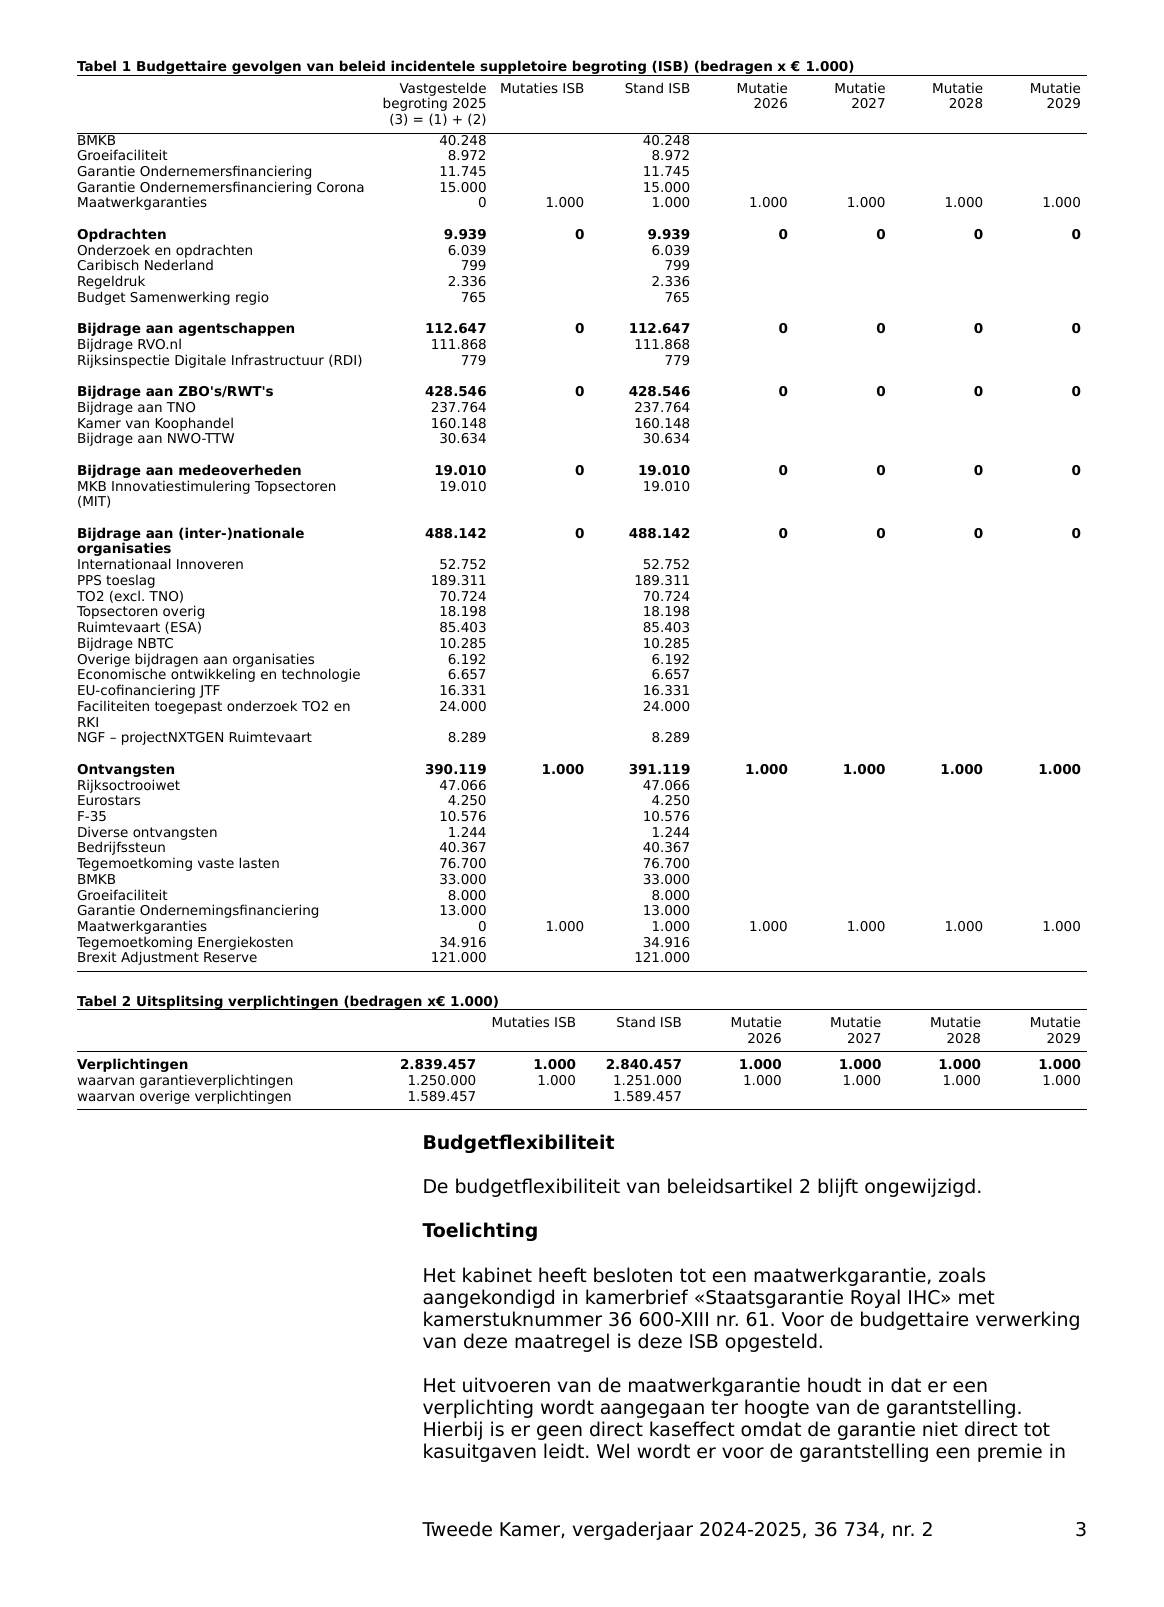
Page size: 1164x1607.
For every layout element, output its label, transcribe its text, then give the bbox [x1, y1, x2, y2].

table_cell 8.289 [372, 730, 492, 746]
table_cell 2.840.457 [582, 1052, 688, 1073]
table_cell 19.010 [372, 479, 492, 510]
table_cell Mutatie 2027 [794, 76, 891, 132]
table_cell [794, 935, 891, 950]
table_cell 1.000 [989, 919, 1087, 934]
table_cell [492, 400, 590, 416]
table_cell Kamer van Koophandel [77, 416, 372, 431]
table_cell [372, 447, 492, 463]
table_cell [891, 950, 989, 971]
table_cell [794, 305, 891, 321]
table_cell Ontvangsten [77, 762, 372, 777]
table_cell 40.248 [590, 134, 696, 148]
table_cell [794, 903, 891, 919]
table_cell 1.000 [989, 195, 1087, 211]
table_cell 34.916 [372, 935, 492, 950]
table_cell 779 [590, 353, 696, 368]
table_cell 33.000 [372, 872, 492, 887]
table_cell 30.634 [590, 431, 696, 447]
table_cell [891, 777, 989, 793]
table_cell [794, 148, 891, 164]
table_cell Budget Samenwerking regio [77, 290, 372, 305]
table_cell [696, 683, 793, 699]
table_cell 779 [372, 353, 492, 368]
table_cell [492, 793, 590, 809]
table_cell Internationaal Innoveren [77, 557, 372, 573]
table_cell [492, 888, 590, 903]
table_cell 6.039 [590, 243, 696, 258]
table_cell Mutatie 2026 [688, 1010, 787, 1051]
table_cell [794, 134, 891, 148]
table_cell [696, 243, 793, 258]
table_cell 1.251.000 [582, 1073, 688, 1088]
table_cell [989, 604, 1087, 620]
table_cell 19.010 [372, 463, 492, 478]
table_cell Maatwerkgaranties [77, 919, 372, 934]
table_cell [989, 479, 1087, 510]
table_cell [794, 368, 891, 384]
table_cell [989, 935, 1087, 950]
table_cell 390.119 [372, 762, 492, 777]
table_cell [696, 368, 793, 384]
table_cell 1.000 [688, 1052, 787, 1073]
table_cell 47.066 [590, 777, 696, 793]
table_cell [492, 148, 590, 164]
table_cell 112.647 [590, 321, 696, 337]
table_cell PPS toeslag [77, 573, 372, 588]
table_cell 11.745 [372, 164, 492, 179]
table_cell [794, 809, 891, 824]
table_cell TO2 (excl. TNO) [77, 589, 372, 604]
table_cell [794, 620, 891, 636]
table_cell BMKB [77, 134, 372, 148]
table_cell 13.000 [590, 903, 696, 919]
table_cell waarvan overige verplichtingen [77, 1089, 376, 1109]
subtitle Toelichting [422, 1220, 1087, 1242]
table_cell Bedrijfssteun [77, 840, 372, 856]
table_cell [794, 258, 891, 274]
table_cell [891, 903, 989, 919]
table_cell 0 [989, 384, 1087, 400]
table_cell [77, 305, 372, 321]
table_cell [989, 431, 1087, 447]
table_cell 428.546 [590, 384, 696, 400]
table_cell 0 [891, 227, 989, 242]
table_cell [492, 180, 590, 195]
table_cell [794, 557, 891, 573]
table_cell [891, 856, 989, 872]
table_cell 16.331 [372, 683, 492, 699]
table_cell 488.142 [372, 526, 492, 557]
table_cell [590, 305, 696, 321]
table_cell 24.000 [590, 699, 696, 730]
table_cell [891, 620, 989, 636]
table_cell [794, 447, 891, 463]
table_cell [794, 400, 891, 416]
table_cell [77, 211, 372, 227]
table_cell [492, 211, 590, 227]
table_cell [891, 134, 989, 148]
table_cell [891, 258, 989, 274]
table_cell [794, 888, 891, 903]
table_cell [492, 305, 590, 321]
table_cell 160.148 [590, 416, 696, 431]
table_cell Bijdrage aan TNO [77, 400, 372, 416]
table_cell 1.000 [696, 195, 793, 211]
table_cell 1.244 [372, 825, 492, 840]
table_cell 0 [372, 195, 492, 211]
table_cell [989, 243, 1087, 258]
table_cell 0 [696, 227, 793, 242]
table_cell waarvan garantieverplichtingen [77, 1073, 376, 1088]
table_cell [794, 510, 891, 526]
text Het kabinet heeft besloten tot een maatwerkgarantie, zoals aangekondigd in kamerbrief «Staatsgarantie Royal IHC» met kamerstuknummer 36 600-XIII nr. 61. Voor de budgettaire verwerking van deze maatregel is deze ISB opgesteld. [422, 1264, 1087, 1352]
table_cell [989, 730, 1087, 746]
table_cell [989, 305, 1087, 321]
table_cell 0 [891, 463, 989, 478]
table_cell [989, 683, 1087, 699]
table_cell Bijdrage aan medeoverheden [77, 463, 372, 478]
table_cell [492, 368, 590, 384]
table_cell 1.000 [887, 1073, 987, 1088]
table_cell [590, 368, 696, 384]
table_cell [492, 337, 590, 353]
table_cell [688, 1089, 787, 1109]
table_cell [590, 211, 696, 227]
table_cell 1.000 [987, 1052, 1087, 1073]
table_cell 0 [492, 463, 590, 478]
table_cell 1.000 [482, 1073, 582, 1088]
table_cell [696, 604, 793, 620]
table_cell 1.000 [696, 762, 793, 777]
table_cell 47.066 [372, 777, 492, 793]
table_cell [989, 903, 1087, 919]
table_cell [989, 840, 1087, 856]
table_cell [794, 872, 891, 887]
table_cell [492, 935, 590, 950]
table_cell 121.000 [372, 950, 492, 971]
table_cell [492, 903, 590, 919]
subtitle Budgetflexibiliteit [422, 1132, 1087, 1154]
table_cell Groeifaciliteit [77, 888, 372, 903]
table_cell [492, 604, 590, 620]
table_cell Stand ISB [582, 1010, 688, 1051]
table_cell [696, 589, 793, 604]
table_cell [696, 305, 793, 321]
table_cell Bijdrage aan (inter-)nationale organisaties [77, 526, 372, 557]
table_cell Mutatie 2026 [696, 76, 793, 132]
table_cell 1.589.457 [376, 1089, 482, 1109]
table_cell 34.916 [590, 935, 696, 950]
table_cell 189.311 [590, 573, 696, 588]
table_cell 765 [372, 290, 492, 305]
table_cell MKB Innovatiestimulering Topsectoren (MIT) [77, 479, 372, 510]
table_cell 1.000 [590, 195, 696, 211]
table_cell 8.972 [590, 148, 696, 164]
table_cell [696, 746, 793, 762]
table_cell 8.289 [590, 730, 696, 746]
table_cell [696, 134, 793, 148]
table_cell [794, 416, 891, 431]
table_cell Mutatie 2028 [891, 76, 989, 132]
table_cell [794, 825, 891, 840]
table_cell 33.000 [590, 872, 696, 887]
table_cell 6.039 [372, 243, 492, 258]
table_cell 0 [891, 384, 989, 400]
table_cell [696, 290, 793, 305]
table_cell [891, 825, 989, 840]
table_cell Caribisch Nederland [77, 258, 372, 274]
table_cell 237.764 [590, 400, 696, 416]
table_cell 1.589.457 [582, 1089, 688, 1109]
table_cell [696, 180, 793, 195]
table_cell [372, 211, 492, 227]
table_cell [590, 447, 696, 463]
table_cell [989, 746, 1087, 762]
table_cell 1.000 [887, 1052, 987, 1073]
table_cell [989, 809, 1087, 824]
table_cell 70.724 [372, 589, 492, 604]
table_cell [794, 699, 891, 730]
table_cell 0 [891, 321, 989, 337]
table_cell [492, 636, 590, 651]
table_cell [794, 337, 891, 353]
table_cell [794, 793, 891, 809]
table_cell [696, 667, 793, 683]
table_cell [696, 872, 793, 887]
table_cell [891, 651, 989, 667]
table_cell [492, 589, 590, 604]
table_cell [891, 416, 989, 431]
table_cell [794, 211, 891, 227]
table_cell [989, 510, 1087, 526]
table_cell Tegemoetkoming Energiekosten [77, 935, 372, 950]
table_cell [696, 699, 793, 730]
table_cell [492, 573, 590, 588]
table_cell [989, 416, 1087, 431]
table_cell [794, 683, 891, 699]
table_cell [989, 353, 1087, 368]
table_cell [989, 447, 1087, 463]
table_cell 0 [989, 463, 1087, 478]
table_cell [492, 274, 590, 290]
table_cell 799 [372, 258, 492, 274]
table_cell 11.745 [590, 164, 696, 179]
table_cell Bijdrage aan ZBO's/RWT's [77, 384, 372, 400]
table_cell 24.000 [372, 699, 492, 730]
table_cell 1.244 [590, 825, 696, 840]
table_cell 18.198 [372, 604, 492, 620]
table_cell [891, 699, 989, 730]
table_cell 10.285 [590, 636, 696, 651]
table_cell [492, 872, 590, 887]
table_cell Topsectoren overig [77, 604, 372, 620]
table_cell Mutaties ISB [482, 1010, 582, 1051]
table_cell 76.700 [372, 856, 492, 872]
table_cell Tegemoetkoming vaste lasten [77, 856, 372, 872]
table_cell 0 [372, 919, 492, 934]
table_cell [696, 431, 793, 447]
table_cell 8.000 [590, 888, 696, 903]
table_cell [891, 479, 989, 510]
table_cell [77, 746, 372, 762]
table_cell 70.724 [590, 589, 696, 604]
table_cell 1.000 [492, 762, 590, 777]
table_cell Opdrachten [77, 227, 372, 242]
table_cell 85.403 [372, 620, 492, 636]
table_cell 0 [696, 526, 793, 557]
table_cell [696, 636, 793, 651]
table_cell F-35 [77, 809, 372, 824]
table_cell Bijdrage RVO.nl [77, 337, 372, 353]
table_cell [696, 856, 793, 872]
table_cell [696, 888, 793, 903]
table_cell 111.868 [590, 337, 696, 353]
table_cell [492, 699, 590, 730]
table_cell Onderzoek en opdrachten [77, 243, 372, 258]
table_cell [696, 793, 793, 809]
table_cell 1.000 [891, 195, 989, 211]
table_cell [372, 746, 492, 762]
text Het uitvoeren van de maatwerkgarantie houdt in dat er een verplichting wordt aangegaan ter hoogte van de garantstelling. Hierbij is er geen direct kaseffect omdat de garantie niet direct tot kasuitgaven leidt. Wel wordt er voor de garantstelling een premie in [422, 1375, 1087, 1463]
table_cell 1.000 [987, 1073, 1087, 1088]
table_cell Maatwerkgaranties [77, 195, 372, 211]
table_cell [492, 416, 590, 431]
table_cell [696, 510, 793, 526]
table_cell 1.000 [492, 919, 590, 934]
table_cell [696, 211, 793, 227]
table_cell Mutatie 2027 [788, 1010, 887, 1051]
table_cell [696, 950, 793, 971]
table_cell [794, 290, 891, 305]
table_cell [891, 683, 989, 699]
table_cell [989, 557, 1087, 573]
table_cell [492, 840, 590, 856]
table_cell 1.000 [696, 919, 793, 934]
table_cell [492, 856, 590, 872]
table_cell 189.311 [372, 573, 492, 588]
table_cell 30.634 [372, 431, 492, 447]
table_cell [891, 353, 989, 368]
table_cell [891, 164, 989, 179]
table_cell [989, 148, 1087, 164]
table_cell [492, 777, 590, 793]
table_cell 112.647 [372, 321, 492, 337]
table_cell [989, 337, 1087, 353]
table_cell [696, 573, 793, 588]
table_cell [492, 667, 590, 683]
table_cell 1.000 [492, 195, 590, 211]
table_cell [989, 274, 1087, 290]
table_cell [492, 258, 590, 274]
table_cell [492, 290, 590, 305]
table_cell 799 [590, 258, 696, 274]
table_cell Garantie Ondernemersfinanciering [77, 164, 372, 179]
table_cell Mutaties ISB [492, 76, 590, 132]
table_cell 428.546 [372, 384, 492, 400]
table_cell 0 [696, 463, 793, 478]
table_cell [794, 431, 891, 447]
table_cell 6.192 [590, 651, 696, 667]
table_cell 1.000 [794, 919, 891, 934]
table_cell [989, 950, 1087, 971]
table_cell [891, 935, 989, 950]
table_cell 111.868 [372, 337, 492, 353]
table_cell [989, 667, 1087, 683]
table_cell [989, 872, 1087, 887]
table_cell [794, 180, 891, 195]
table_cell [891, 557, 989, 573]
table_cell 0 [794, 463, 891, 478]
table_cell 15.000 [590, 180, 696, 195]
table_cell [696, 809, 793, 824]
table_cell [891, 793, 989, 809]
table_cell 0 [696, 384, 793, 400]
table_cell [794, 746, 891, 762]
table_cell [696, 416, 793, 431]
table_cell [372, 305, 492, 321]
table_cell [891, 809, 989, 824]
table_cell [696, 620, 793, 636]
table_cell [989, 134, 1087, 148]
table_cell [492, 825, 590, 840]
table_cell [492, 431, 590, 447]
table_cell 0 [794, 384, 891, 400]
table_cell [794, 636, 891, 651]
table_cell [696, 274, 793, 290]
table_cell [891, 510, 989, 526]
table_cell [590, 510, 696, 526]
table_cell 1.000 [891, 762, 989, 777]
table_cell 6.192 [372, 651, 492, 667]
table_cell [696, 730, 793, 746]
table_cell [492, 809, 590, 824]
table_cell [376, 1010, 482, 1051]
table_cell 19.010 [590, 463, 696, 478]
table_cell [492, 746, 590, 762]
table_cell 9.939 [590, 227, 696, 242]
table_cell 19.010 [590, 479, 696, 510]
table_cell [794, 651, 891, 667]
table_cell Bijdrage aan NWO-TTW [77, 431, 372, 447]
table_cell 0 [492, 227, 590, 242]
table_cell 40.367 [372, 840, 492, 856]
table_cell 1.000 [688, 1073, 787, 1088]
table_header Tabel 1 Budgettaire gevolgen van beleid incidentele suppletoire begroting (ISB) (bedragen x € 1.000) [77, 59, 1087, 75]
table_cell [989, 888, 1087, 903]
table_cell Mutatie 2028 [887, 1010, 987, 1051]
table_cell [891, 746, 989, 762]
table_cell 13.000 [372, 903, 492, 919]
table_cell [887, 1089, 987, 1109]
table_cell [891, 400, 989, 416]
table_cell [989, 651, 1087, 667]
table_cell 0 [794, 321, 891, 337]
table_cell [77, 1010, 376, 1051]
table_cell 1.000 [788, 1073, 887, 1088]
table_cell Faciliteiten toegepast onderzoek TO2 en RKI [77, 699, 372, 730]
table_cell [989, 400, 1087, 416]
table_cell [492, 651, 590, 667]
table_cell 1.000 [794, 762, 891, 777]
table_cell 10.576 [372, 809, 492, 824]
table_cell [794, 950, 891, 971]
table_cell EU-cofinanciering JTF [77, 683, 372, 699]
table_cell [696, 337, 793, 353]
table_cell [989, 573, 1087, 588]
table_cell 0 [794, 526, 891, 557]
table_cell [794, 274, 891, 290]
table_cell Eurostars [77, 793, 372, 809]
table_cell 6.657 [590, 667, 696, 683]
table_cell [989, 636, 1087, 651]
table_cell 488.142 [590, 526, 696, 557]
table_cell [492, 447, 590, 463]
table_cell [891, 211, 989, 227]
table_cell [891, 888, 989, 903]
table_cell Economische ontwikkeling en technologie [77, 667, 372, 683]
table_cell [794, 589, 891, 604]
table_cell 0 [989, 321, 1087, 337]
table_cell [794, 243, 891, 258]
table_cell [696, 777, 793, 793]
table_cell 1.000 [794, 195, 891, 211]
table_cell [492, 510, 590, 526]
table_cell [77, 447, 372, 463]
table_cell [482, 1089, 582, 1109]
table_cell [989, 589, 1087, 604]
table_cell 10.285 [372, 636, 492, 651]
table_cell [989, 258, 1087, 274]
table_cell [696, 258, 793, 274]
table_cell Rijksoctrooiwet [77, 777, 372, 793]
table_cell 1.000 [590, 919, 696, 934]
table_cell 52.752 [590, 557, 696, 573]
table_cell [891, 573, 989, 588]
table_cell Groeifaciliteit [77, 148, 372, 164]
text De budgetflexibiliteit van beleidsartikel 2 blijft ongewijzigd. [422, 1176, 1087, 1198]
table_cell [492, 164, 590, 179]
table_cell 0 [989, 227, 1087, 242]
table_cell [492, 353, 590, 368]
table_cell 0 [794, 227, 891, 242]
table_cell [989, 825, 1087, 840]
table_cell Mutatie 2029 [987, 1010, 1087, 1051]
table_cell [794, 667, 891, 683]
table_cell 8.972 [372, 148, 492, 164]
table_cell 4.250 [590, 793, 696, 809]
table_cell Stand ISB [590, 76, 696, 132]
table_cell [891, 148, 989, 164]
table_cell 1.250.000 [376, 1073, 482, 1088]
table_cell [372, 368, 492, 384]
table_cell Bijdrage NBTC [77, 636, 372, 651]
table_cell [696, 353, 793, 368]
table_cell [372, 510, 492, 526]
table_cell 40.248 [372, 134, 492, 148]
table_cell NGF – projectNXTGEN Ruimtevaart [77, 730, 372, 746]
table_cell [891, 274, 989, 290]
table_cell [989, 368, 1087, 384]
table_cell [492, 620, 590, 636]
table_cell 1.000 [482, 1052, 582, 1073]
table_cell 2.336 [372, 274, 492, 290]
table_cell [77, 510, 372, 526]
table_cell [891, 305, 989, 321]
table_cell [794, 730, 891, 746]
table_cell [492, 479, 590, 510]
table_cell [492, 557, 590, 573]
table_cell 1.000 [989, 762, 1087, 777]
table_cell Rijksinspectie Digitale Infrastructuur (RDI) [77, 353, 372, 368]
table_cell BMKB [77, 872, 372, 887]
table_cell [696, 651, 793, 667]
table_cell [696, 557, 793, 573]
table_cell [492, 243, 590, 258]
table_cell 2.336 [590, 274, 696, 290]
table_cell 0 [891, 526, 989, 557]
table_cell 2.839.457 [376, 1052, 482, 1073]
table_cell 52.752 [372, 557, 492, 573]
table_cell [77, 368, 372, 384]
table_cell [891, 180, 989, 195]
table_cell [788, 1089, 887, 1109]
table_cell Mutatie 2029 [989, 76, 1087, 132]
table_cell [696, 148, 793, 164]
table_cell 0 [989, 526, 1087, 557]
table_cell [794, 573, 891, 588]
table_cell Bijdrage aan agentschappen [77, 321, 372, 337]
table_cell Ruimtevaart (ESA) [77, 620, 372, 636]
table_cell Garantie Ondernemersfinanciering Corona [77, 180, 372, 195]
table_cell [794, 777, 891, 793]
table_cell 391.119 [590, 762, 696, 777]
table_cell Garantie Ondernemingsfinanciering [77, 903, 372, 919]
table_cell [696, 935, 793, 950]
table_cell [891, 243, 989, 258]
table_cell 0 [492, 321, 590, 337]
table_cell [696, 825, 793, 840]
table_cell [891, 589, 989, 604]
table_cell [891, 368, 989, 384]
table_cell [794, 840, 891, 856]
table_cell [77, 76, 372, 132]
table_cell [989, 777, 1087, 793]
table_cell 40.367 [590, 840, 696, 856]
table_cell 121.000 [590, 950, 696, 971]
table_cell [696, 447, 793, 463]
table_cell [492, 730, 590, 746]
table_cell [989, 164, 1087, 179]
table_cell [989, 793, 1087, 809]
table_cell 6.657 [372, 667, 492, 683]
table_cell 16.331 [590, 683, 696, 699]
table_cell [794, 164, 891, 179]
table_cell [891, 447, 989, 463]
table_cell 10.576 [590, 809, 696, 824]
table_cell [696, 400, 793, 416]
table_cell [794, 604, 891, 620]
table_cell [891, 431, 989, 447]
table_cell [492, 950, 590, 971]
table_cell [989, 699, 1087, 730]
table_header Tabel 2 Uitsplitsing verplichtingen (bedragen x€ 1.000) [77, 994, 1087, 1009]
table_cell 1.000 [788, 1052, 887, 1073]
table_cell 0 [696, 321, 793, 337]
table_cell 76.700 [590, 856, 696, 872]
table_cell 85.403 [590, 620, 696, 636]
table_cell 237.764 [372, 400, 492, 416]
table_cell 8.000 [372, 888, 492, 903]
table_cell 0 [492, 526, 590, 557]
table_cell [590, 746, 696, 762]
table_cell [989, 620, 1087, 636]
table_cell [891, 840, 989, 856]
table_cell [891, 290, 989, 305]
table_cell [891, 872, 989, 887]
table_cell [989, 211, 1087, 227]
table_cell Overige bijdragen aan organisaties [77, 651, 372, 667]
table_cell Verplichtingen [77, 1052, 376, 1073]
table_cell [492, 683, 590, 699]
table_cell [989, 290, 1087, 305]
table_cell [696, 903, 793, 919]
table_cell [794, 856, 891, 872]
table_cell [891, 636, 989, 651]
table_cell Brexit Adjustment Reserve [77, 950, 372, 971]
table_cell [891, 604, 989, 620]
table_cell 0 [492, 384, 590, 400]
table_cell 4.250 [372, 793, 492, 809]
table_cell [696, 840, 793, 856]
table_cell [891, 730, 989, 746]
table_cell [794, 479, 891, 510]
table_cell 15.000 [372, 180, 492, 195]
table_cell [987, 1089, 1087, 1109]
table_cell [891, 667, 989, 683]
table_cell 1.000 [891, 919, 989, 934]
table_cell Diverse ontvangsten [77, 825, 372, 840]
table_cell 9.939 [372, 227, 492, 242]
table_cell Regeldruk [77, 274, 372, 290]
table_cell 18.198 [590, 604, 696, 620]
table_cell [891, 337, 989, 353]
table_cell [696, 164, 793, 179]
table_cell [492, 134, 590, 148]
table_cell Vastgestelde begroting 2025 (3) = (1) + (2) [372, 76, 492, 132]
table_cell [696, 479, 793, 510]
table_cell 765 [590, 290, 696, 305]
table_cell [989, 180, 1087, 195]
table_cell [794, 353, 891, 368]
table_cell 160.148 [372, 416, 492, 431]
table_cell [989, 856, 1087, 872]
